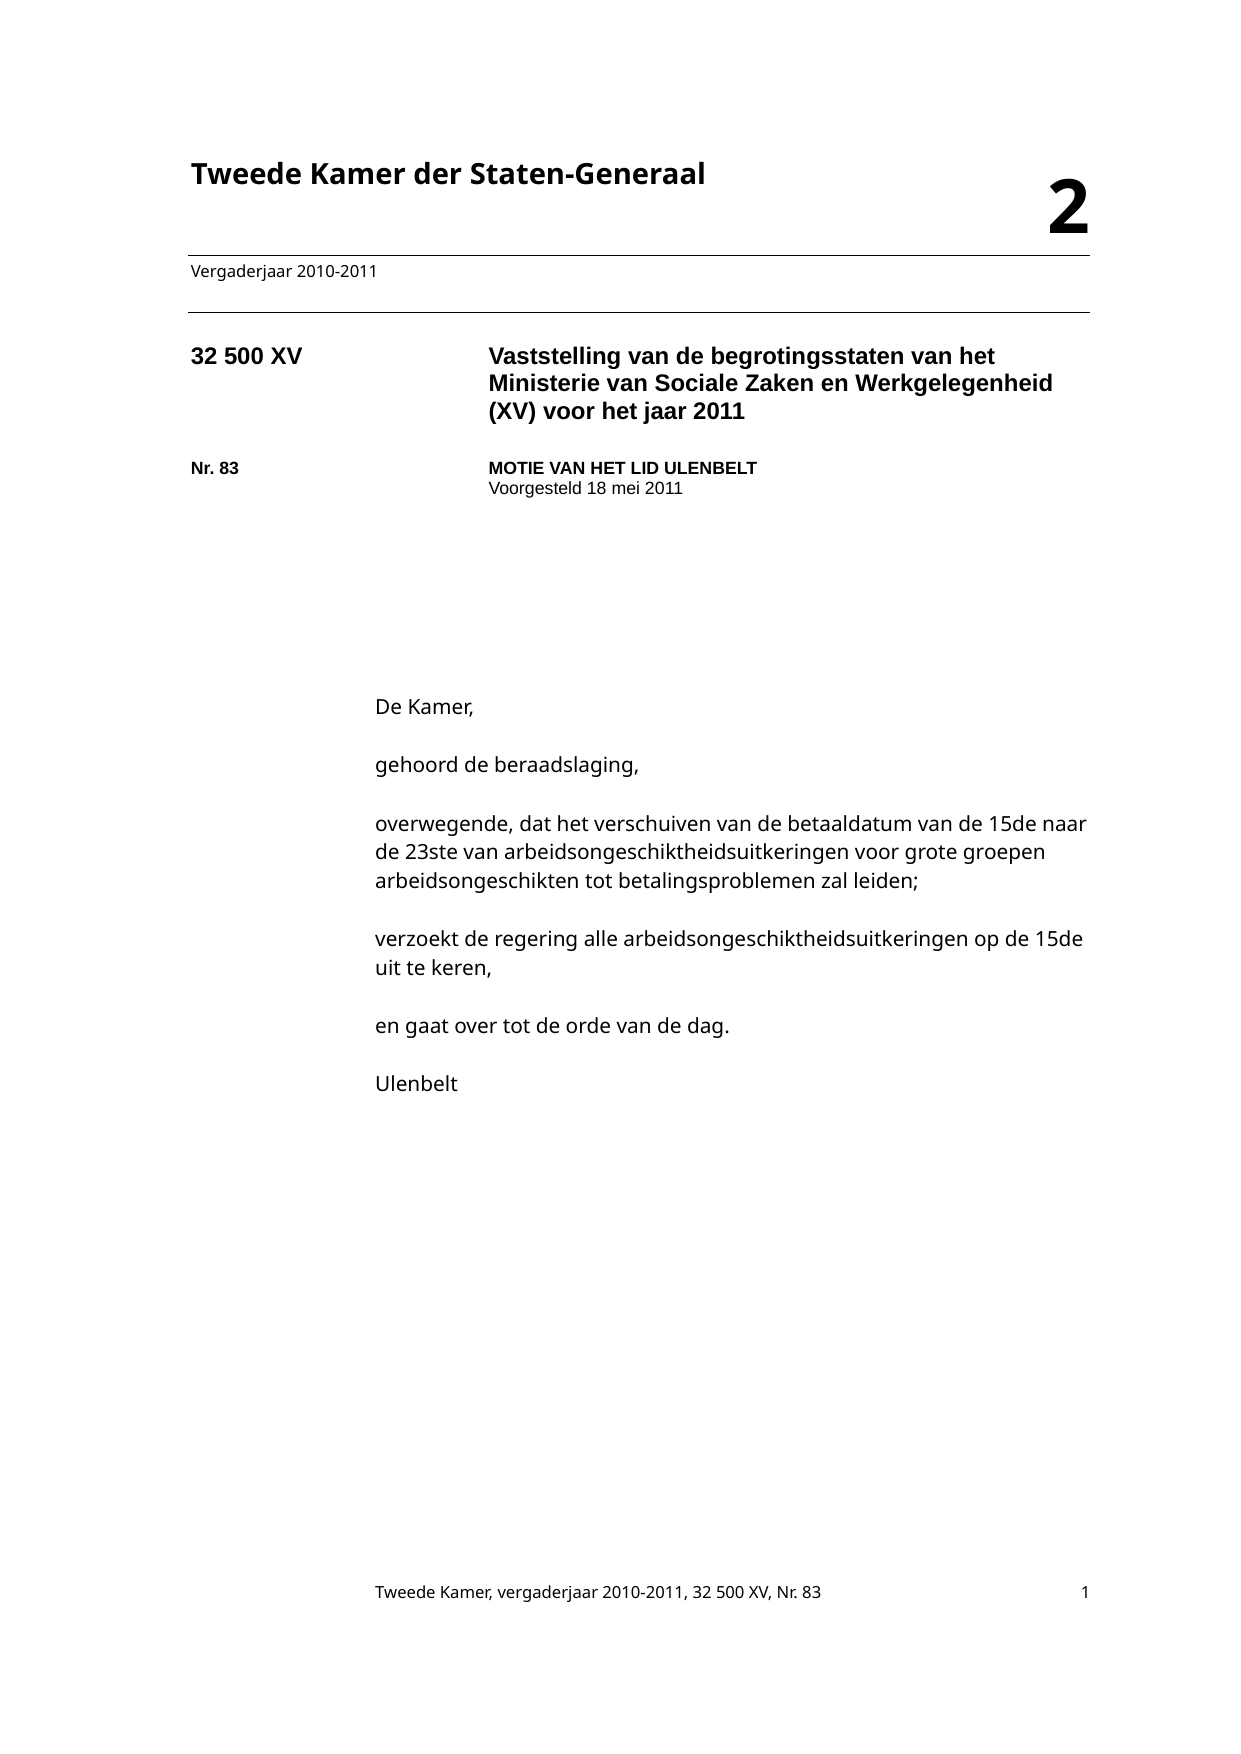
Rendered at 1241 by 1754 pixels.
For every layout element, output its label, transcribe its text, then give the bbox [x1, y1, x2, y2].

table_cell 32 500 XV [188, 339, 485, 454]
text en gaat over tot de orde van de dag. [375, 1011, 1090, 1039]
table_header Tweede Kamer der Staten-Generaal [188, 150, 909, 255]
table_cell [188, 313, 485, 339]
text De Kamer, [375, 692, 1090, 721]
table_cell Vaststelling van de begrotingsstaten van het Ministerie van Sociale Zaken en Werkgelegenheid (XV) voor het jaar 2011 [485, 339, 1090, 454]
table_cell Nr. 83 [188, 455, 485, 573]
text verzoekt de regering alle arbeidsongeschiktheidsuitkeringen op de 15de uit te keren, [375, 924, 1090, 981]
table_cell Vergaderjaar 2010-2011 [188, 256, 485, 312]
table_cell MOTIE VAN HET LID ULENBELT Voorgesteld 18 mei 2011 [485, 455, 1090, 573]
table_header 2 [910, 150, 1090, 255]
text Ulenbelt [375, 1069, 1090, 1098]
table_cell [485, 256, 1090, 312]
text gehoord de beraadslaging, [375, 751, 1090, 779]
table_cell [485, 313, 1090, 339]
text overwegende, dat het verschuiven van de betaaldatum van de 15de naar de 23ste van arbeidsongeschiktheidsuitkeringen voor grote groepen arbeidsongeschikten tot betalingsproblemen zal leiden; [375, 809, 1090, 894]
